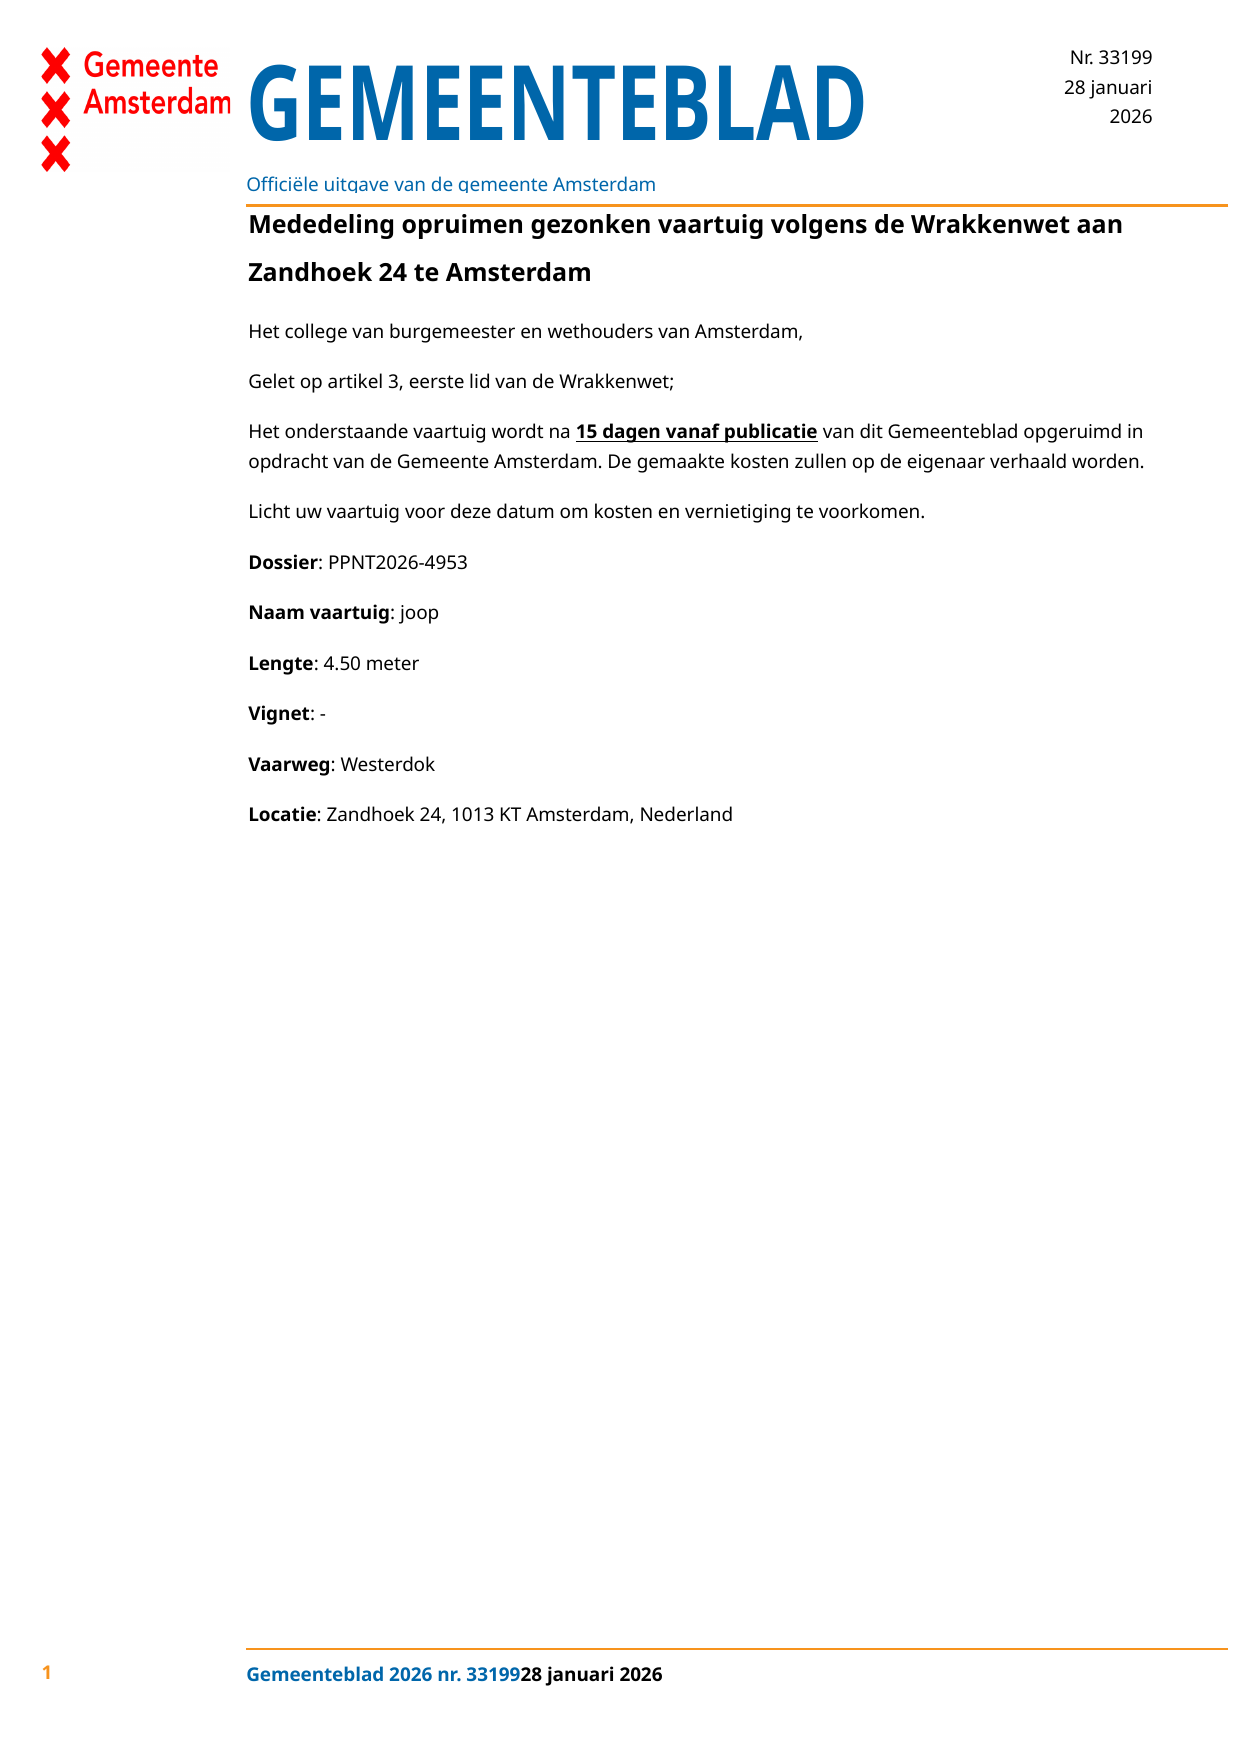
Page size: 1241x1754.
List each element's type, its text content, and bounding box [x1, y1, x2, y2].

text Vignet: - [248, 700, 1152, 726]
text Licht uw vaartuig voor deze datum om kosten en vernietiging te voorkomen. [248, 499, 1152, 524]
text Naam vaartuig: joop [248, 599, 1152, 625]
text Locatie: Zandhoek 24, 1013 KT Amsterdam, Nederland [248, 801, 1152, 827]
text Gelet op artikel 3, eerste lid van de Wrakkenwet; [248, 368, 1152, 394]
text Dossier: PPNT2026-4953 [248, 549, 1152, 575]
picture [41, 47, 231, 172]
text Het college van burgemeester en wethouders van Amsterdam, [248, 318, 1152, 344]
text Vaarweg: Westerdok [248, 751, 1152, 777]
text Mededeling opruimen gezonken vaartuig volgens de Wrakkenwet aan Zandhoek 24 te Amsterdam [248, 207, 1152, 288]
text Het onderstaande vaartuig wordt na 15 dagen vanaf publicatie van dit Gemeenteblad opgeruimd in opdracht van de Gemeente Amsterdam. De gemaakte kosten zullen op de eigenaar verhaald worden. [248, 419, 1152, 474]
text Lengte: 4.50 meter [248, 650, 1152, 676]
